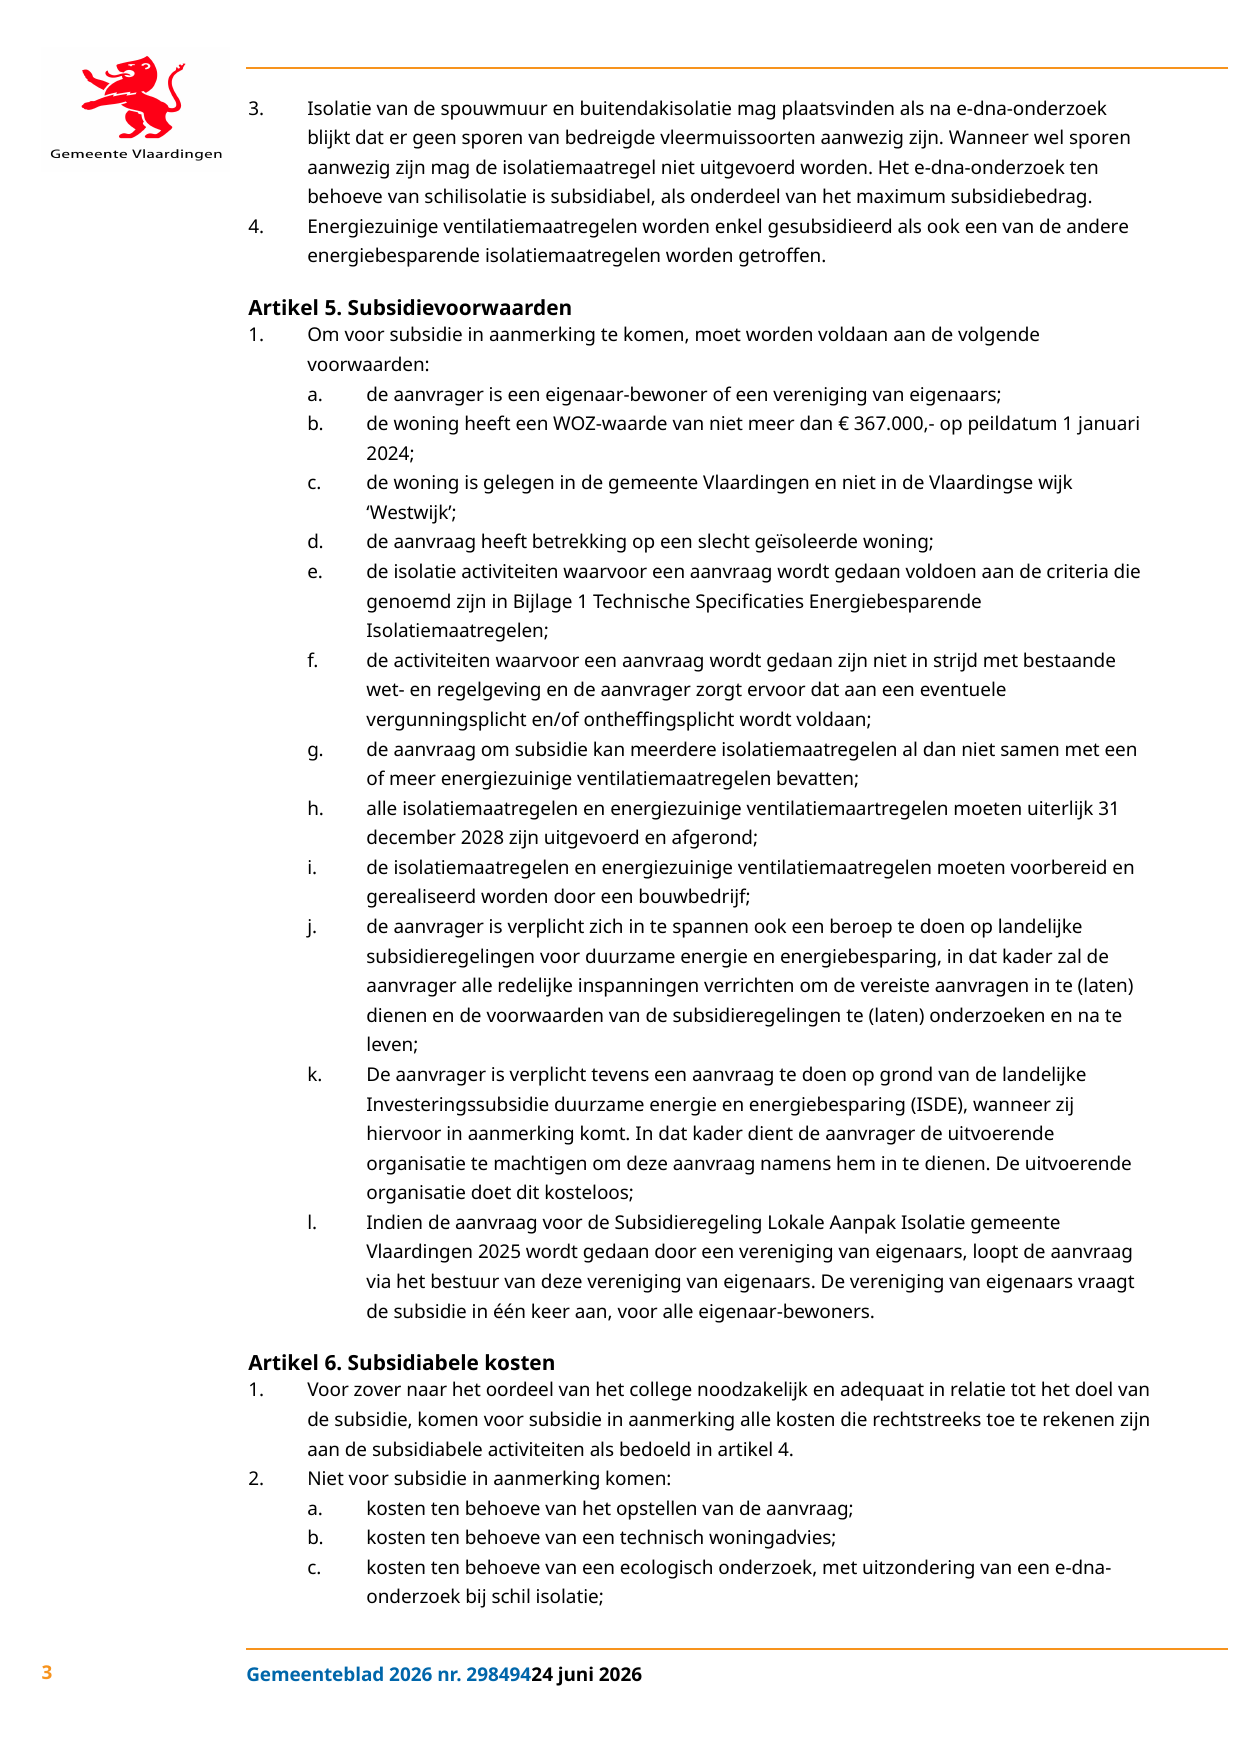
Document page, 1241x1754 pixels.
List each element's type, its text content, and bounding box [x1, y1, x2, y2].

list de woning is gelegen in de gemeente Vlaardingen en niet in de Vlaardingse wijk ‘Westwijk’; [307, 469, 1152, 525]
list kosten ten behoeve van het opstellen van de aanvraag; [307, 1495, 1152, 1521]
list Voor zover naar het oordeel van het college noodzakelijk en adequaat in relatie tot het doel van de subsidie, komen voor subsidie in aanmerking alle kosten die rechtstreeks toe te rekenen zijn aan de subsidiabele activiteiten als bedoeld in artikel 4. [248, 1377, 1152, 1462]
text Artikel 6. Subsidiabele kosten [248, 1348, 1152, 1377]
list Isolatie van de spouwmuur en buitendakisolatie mag plaatsvinden als na e-dna-onderzoek blijkt dat er geen sporen van bedreigde vleermuissoorten aanwezig zijn. Wanneer wel sporen aanwezig zijn mag de isolatiemaatregel niet uitgevoerd worden. Het e-dna-onderzoek ten behoeve van schilisolatie is subsidiabel, als onderdeel van het maximum subsidiebedrag. [248, 95, 1152, 209]
picture [41, 47, 231, 172]
list de aanvraag heeft betrekking op een slecht geïsoleerde woning; [307, 529, 1152, 554]
list Energiezuinige ventilatiemaatregelen worden enkel gesubsidieerd als ook een van de andere energiebesparende isolatiemaatregelen worden getroffen. [248, 213, 1152, 268]
list de activiteiten waarvoor een aanvraag wordt gedaan zijn niet in strijd met bestaande wet- en regelgeving en de aanvrager zorgt ervoor dat aan een eventuele vergunningsplicht en/of ontheffingsplicht wordt voldaan; [307, 647, 1152, 732]
list de aanvrager is verplicht zich in te spannen ook een beroep te doen op landelijke subsidieregelingen voor duurzame energie en energiebesparing, in dat kader zal de aanvrager alle redelijke inspanningen verrichten om de vereiste aanvragen in te (laten) dienen en de voorwaarden van de subsidieregelingen te (laten) onderzoeken en na te leven; [307, 913, 1152, 1057]
list Niet voor subsidie in aanmerking komen: [248, 1465, 1152, 1491]
list de isolatie activiteiten waarvoor een aanvraag wordt gedaan voldoen aan de criteria die genoemd zijn in Bijlage 1 Technische Specificaties Energiebesparende Isolatiemaatregelen; [307, 558, 1152, 643]
list de woning heeft een WOZ-waarde van niet meer dan € 367.000,- op peildatum 1 januari 2024; [307, 410, 1152, 466]
list kosten ten behoeve van een technisch woningadvies; [307, 1524, 1152, 1550]
list alle isolatiemaatregelen en energiezuinige ventilatiemaartregelen moeten uiterlijk 31 december 2028 zijn uitgevoerd en afgerond; [307, 795, 1152, 850]
list de isolatiemaatregelen en energiezuinige ventilatiemaatregelen moeten voorbereid en gerealiseerd worden door een bouwbedrijf; [307, 854, 1152, 909]
list Om voor subsidie in aanmerking te komen, moet worden voldaan aan de volgende voorwaarden: [248, 322, 1152, 377]
list de aanvraag om subsidie kan meerdere isolatiemaatregelen al dan niet samen met een of meer energiezuinige ventilatiemaatregelen bevatten; [307, 736, 1152, 791]
list Indien de aanvraag voor de Subsidieregeling Lokale Aanpak Isolatie gemeente Vlaardingen 2025 wordt gedaan door een vereniging van eigenaars, loopt de aanvraag via het bestuur van deze vereniging van eigenaars. De vereniging van eigenaars vraagt de subsidie in één keer aan, voor alle eigenaar-bewoners. [307, 1209, 1152, 1323]
list kosten ten behoeve van een ecologisch onderzoek, met uitzondering van een e-dna-onderzoek bij schil isolatie; [307, 1554, 1152, 1609]
list De aanvrager is verplicht tevens een aanvraag te doen op grond van de landelijke Investeringssubsidie duurzame energie en energiebesparing (ISDE), wanneer zij hiervoor in aanmerking komt. In dat kader dient de aanvrager de uitvoerende organisatie te machtigen om deze aanvraag namens hem in te dienen. De uitvoerende organisatie doet dit kosteloos; [307, 1061, 1152, 1205]
list de aanvrager is een eigenaar-bewoner of een vereniging van eigenaars; [307, 381, 1152, 406]
text Artikel 5. Subsidievoorwaarden [248, 293, 1152, 322]
